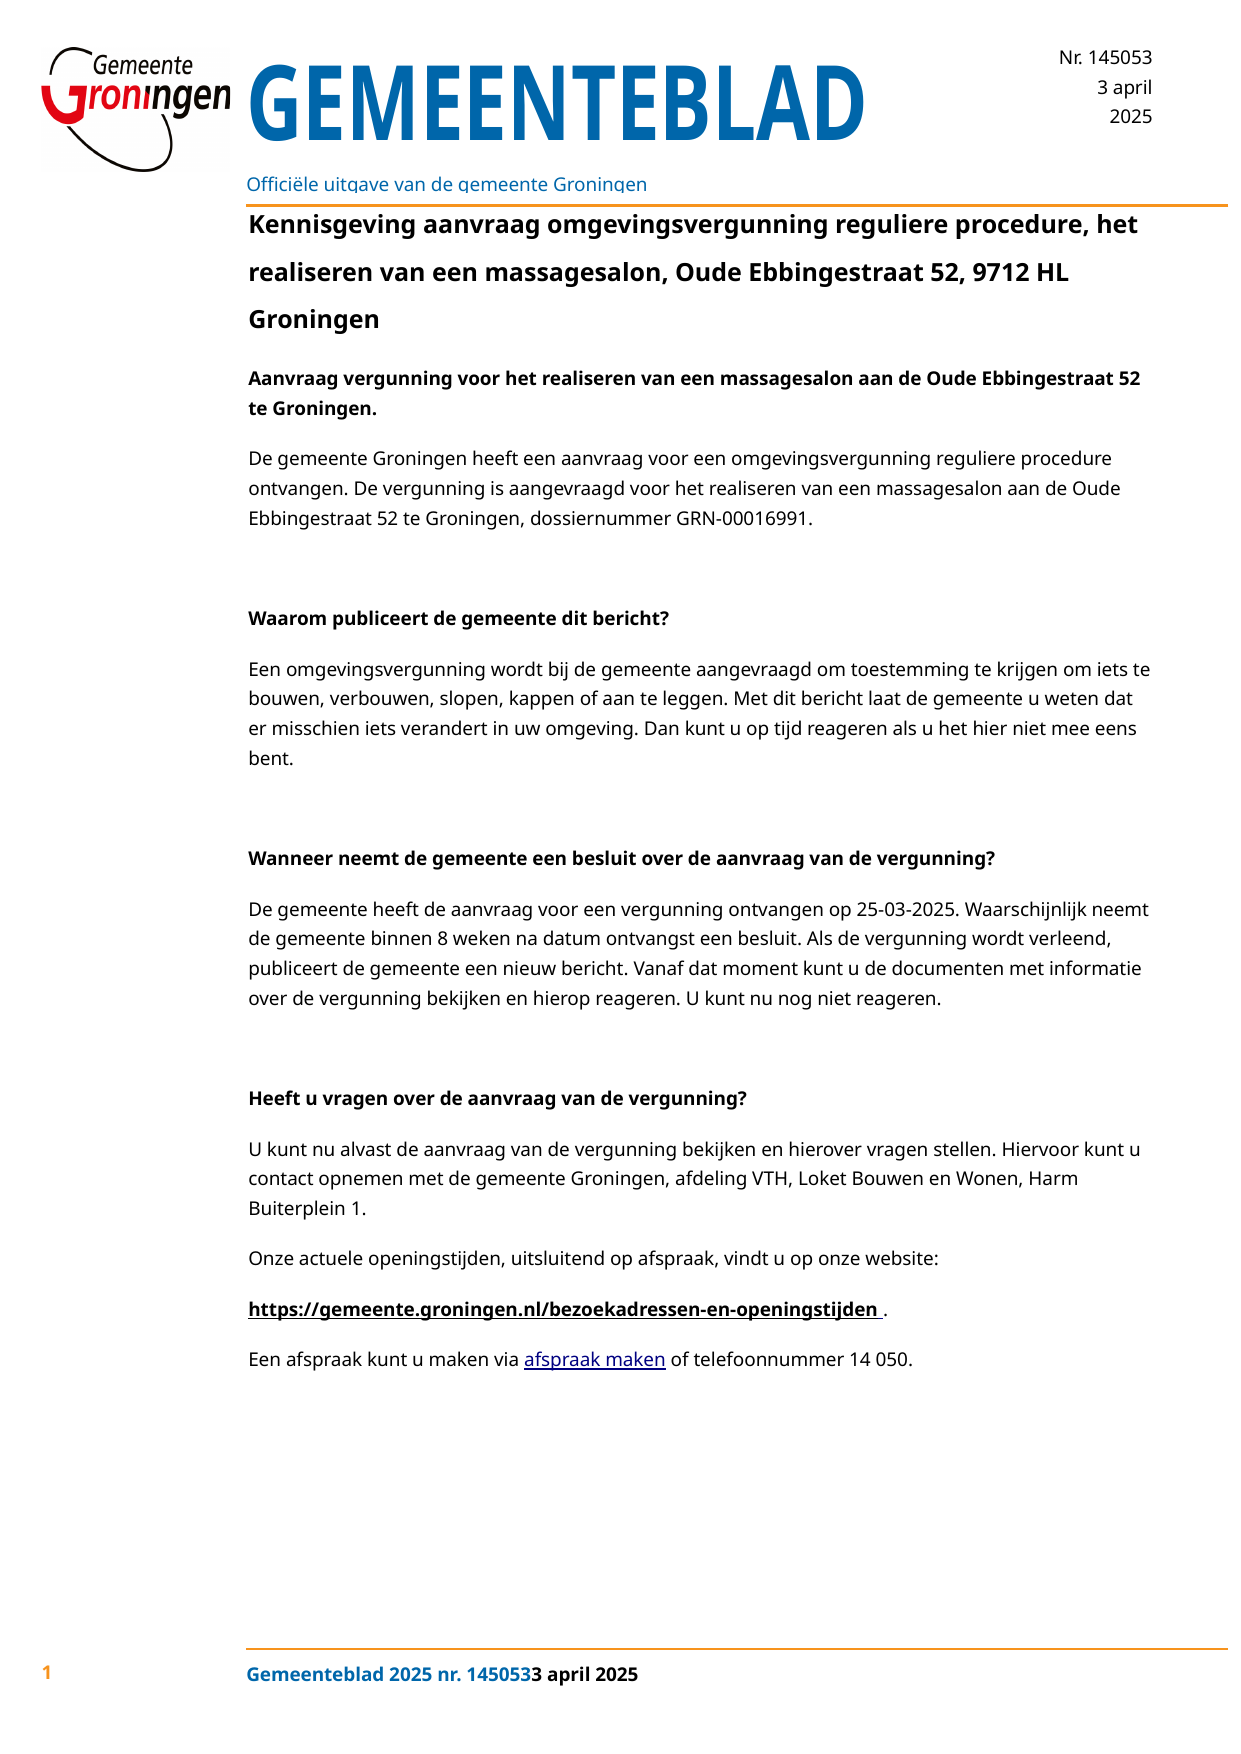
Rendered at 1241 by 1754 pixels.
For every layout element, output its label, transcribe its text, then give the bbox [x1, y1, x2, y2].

text Aanvraag vergunning voor het realiseren van een massagesalon aan de Oude Ebbingestraat 52 te Groningen. [248, 366, 1152, 421]
text Onze actuele openingstijden, uitsluitend op afspraak, vindt u op onze website: [248, 1246, 1152, 1271]
text Wanneer neemt de gemeente een besluit over de aanvraag van de vergunning? [248, 846, 1152, 871]
text Waarom publiceert de gemeente dit bericht? [248, 606, 1152, 631]
text Heeft u vragen over de aanvraag van de vergunning? [248, 1086, 1152, 1111]
text De gemeente heeft de aanvraag voor een vergunning ontvangen op 25-03-2025. Waarschijnlijk neemt de gemeente binnen 8 weken na datum ontvangst een besluit. Als de vergunning wordt verleend, publiceert de gemeente een nieuw bericht. Vanaf dat moment kunt u de documenten met informatie over de vergunning bekijken en hierop reageren. U kunt nu nog niet reageren. [248, 896, 1152, 1010]
text Kennisgeving aanvraag omgevingsvergunning reguliere procedure, het realiseren van een massagesalon, Oude Ebbingestraat 52, 9712 HL Groningen [248, 207, 1152, 336]
picture [41, 47, 231, 172]
text Een omgevingsvergunning wordt bij de gemeente aangevraagd om toestemming te krijgen om iets te bouwen, verbouwen, slopen, kappen of aan te leggen. Met dit bericht laat de gemeente u weten dat er misschien iets verandert in uw omgeving. Dan kunt u op tijd reageren als u het hier niet mee eens bent. [248, 656, 1152, 770]
text https://gemeente.groningen.nl/bezoekadressen-en-openingstijden . [248, 1296, 1152, 1322]
text De gemeente Groningen heeft een aanvraag voor een omgevingsvergunning reguliere procedure ontvangen. De vergunning is aangevraagd voor het realiseren van een massagesalon aan de Oude Ebbingestraat 52 te Groningen, dossiernummer GRN-00016991. [248, 446, 1152, 530]
text U kunt nu alvast de aanvraag van de vergunning bekijken en hierover vragen stellen. Hiervoor kunt u contact opnemen met de gemeente Groningen, afdeling VTH, Loket Bouwen en Wonen, Harm Buiterplein 1. [248, 1136, 1152, 1221]
text Een afspraak kunt u maken via afspraak maken of telefoonnummer 14 050. [248, 1346, 1152, 1372]
